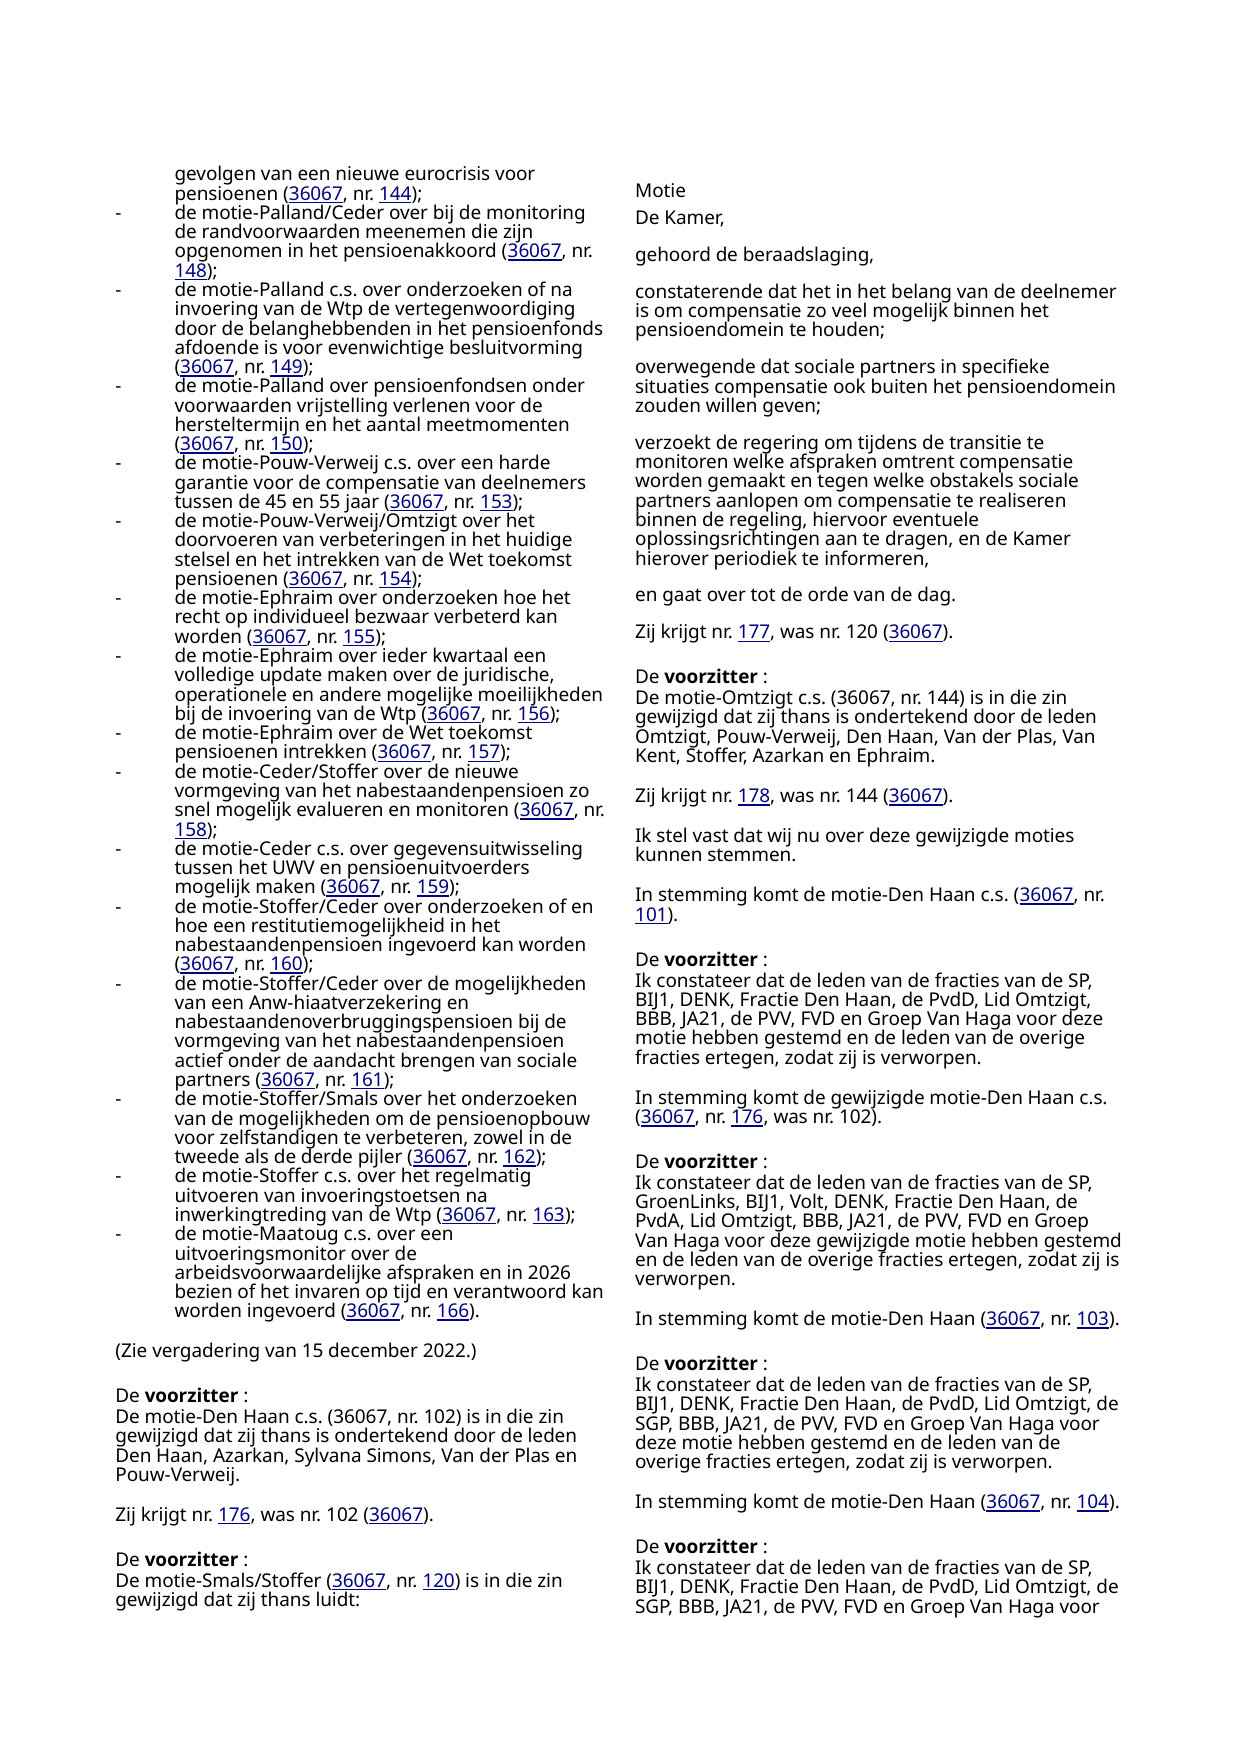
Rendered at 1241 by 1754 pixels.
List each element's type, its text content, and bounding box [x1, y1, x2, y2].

text De voorzitter : [635, 946, 1125, 972]
text constaterende dat het in het belang van de deelnemer is om compensatie zo veel mogelijk binnen het pensioendomein te houden; [635, 283, 1125, 341]
list de motie-Ephraim over de Wet toekomst pensioenen intrekken (36067, nr. 157); [115, 724, 605, 763]
text gehoord de beraadslaging, [635, 246, 1125, 265]
text Ik constateer dat de leden van de fracties van de SP, GroenLinks, BIJ1, Volt, DENK, Fractie Den Haan, de PvdA, Lid Omtzigt, BBB, JA21, de PVV, FVD en Groep Van Haga voor deze gewijzigde motie hebben gestemd en de leden van de overige fracties ertegen, zodat zij is verworpen. [635, 1174, 1125, 1289]
text De voorzitter : [635, 1350, 1125, 1376]
text In stemming komt de motie-Den Haan (36067, nr. 104). [635, 1493, 1125, 1513]
list de motie-Palland over pensioenfondsen onder voorwaarden vrijstelling verlenen voor de hersteltermijn en het aantal meetmomenten (36067, nr. 150); [115, 377, 605, 454]
text De Kamer, [635, 209, 1125, 228]
text In stemming komt de motie-Den Haan (36067, nr. 103). [635, 1310, 1125, 1329]
text (Zie vergadering van 15 december 2022.) [115, 1342, 605, 1362]
text en gaat over tot de orde van de dag. [635, 586, 1125, 606]
text De voorzitter : [635, 1533, 1125, 1559]
list de motie-Ceder/Stoffer over de nieuwe vormgeving van het nabestaandenpensioen zo snel mogelijk evalueren en monitoren (36067, nr. 158); [115, 763, 605, 840]
list de motie-Ephraim over ieder kwartaal een volledige update maken over de juridische, operationele en andere mogelijke moeilijkheden bij de invoering van de Wtp (36067, nr. 156); [115, 647, 605, 724]
list de motie-Ceder c.s. over gegevensuitwisseling tussen het UWV en pensioenuitvoerders mogelijk maken (36067, nr. 159); [115, 840, 605, 898]
list de motie-Maatoug c.s. over een uitvoeringsmonitor over de arbeidsvoorwaardelijke afspraken en in 2026 bezien of het invaren op tijd en verantwoord kan worden ingevoerd (36067, nr. 166). [115, 1225, 605, 1322]
text In stemming komt de gewijzigde motie-Den Haan c.s. (36067, nr. 176, was nr. 102). [635, 1089, 1125, 1127]
list de motie-Stoffer/Ceder over de mogelijkheden van een Anw-hiaatverzekering en nabestaandenoverbruggingspensioen bij de vormgeving van het nabestaandenpensioen actief onder de aandacht brengen van sociale partners (36067, nr. 161); [115, 975, 605, 1090]
text Ik stel vast dat wij nu over deze gewijzigde moties kunnen stemmen. [635, 827, 1125, 866]
list de motie-Palland c.s. over onderzoeken of na invoering van de Wtp de vertegenwoordiging door de belanghebbenden in het pensioenfonds afdoende is voor evenwichtige besluitvorming (36067, nr. 149); [115, 281, 605, 377]
list de motie-Stoffer/Smals over het onderzoeken van de mogelijkheden om de pensioenopbouw voor zelfstandigen te verbeteren, zowel in de tweede als de derde pijler (36067, nr. 162); [115, 1090, 605, 1167]
text De voorzitter : [635, 1148, 1125, 1174]
text Ik constateer dat de leden van de fracties van de SP, BIJ1, DENK, Fractie Den Haan, de PvdD, Lid Omtzigt, de SGP, BBB, JA21, de PVV, FVD en Groep Van Haga voor [635, 1559, 1125, 1617]
text Zij krijgt nr. 178, was nr. 144 (36067). [635, 787, 1125, 806]
text De motie-Den Haan c.s. (36067, nr. 102) is in die zin gewijzigd dat zij thans is ondertekend door de leden Den Haan, Azarkan, Sylvana Simons, Van der Plas en Pouw-Verweij. [115, 1408, 605, 1485]
text Zij krijgt nr. 177, was nr. 120 (36067). [635, 623, 1125, 643]
text Zij krijgt nr. 176, was nr. 102 (36067). [115, 1506, 605, 1525]
text overwegende dat sociale partners in specifieke situaties compensatie ook buiten het pensioendomein zouden willen geven; [635, 358, 1125, 416]
text In stemming komt de motie-Den Haan c.s. (36067, nr. 101). [635, 886, 1125, 925]
text Ik constateer dat de leden van de fracties van de SP, BIJ1, DENK, Fractie Den Haan, de PvdD, Lid Omtzigt, BBB, JA21, de PVV, FVD en Groep Van Haga voor deze motie hebben gestemd en de leden van de overige fracties ertegen, zodat zij is verworpen. [635, 972, 1125, 1068]
text De voorzitter : [115, 1382, 605, 1408]
text Motie [635, 177, 1125, 203]
text De motie-Omtzigt c.s. (36067, nr. 144) is in die zin gewijzigd dat zij thans is ondertekend door de leden Omtzigt, Pouw-Verweij, Den Haan, Van der Plas, Van Kent, Stoffer, Azarkan en Ephraim. [635, 689, 1125, 766]
text De voorzitter : [635, 663, 1125, 689]
list de motie-Stoffer/Ceder over onderzoeken of en hoe een restitutiemogelijkheid in het nabestaandenpensioen ingevoerd kan worden (36067, nr. 160); [115, 898, 605, 975]
list de motie-Pouw-Verweij/Omtzigt over het doorvoeren van verbeteringen in het huidige stelsel en het intrekken van de Wet toekomst pensioenen (36067, nr. 154); [115, 512, 605, 589]
text Ik constateer dat de leden van de fracties van de SP, BIJ1, DENK, Fractie Den Haan, de PvdD, Lid Omtzigt, de SGP, BBB, JA21, de PVV, FVD en Groep Van Haga voor deze motie hebben gestemd en de leden van de overige fracties ertegen, zodat zij is verworpen. [635, 1376, 1125, 1472]
list de motie-Palland/Ceder over bij de monitoring de randvoorwaarden meenemen die zijn opgenomen in het pensioenakkoord (36067, nr. 148); [115, 204, 605, 281]
list de motie-Ephraim over onderzoeken hoe het recht op individueel bezwaar verbeterd kan worden (36067, nr. 155); [115, 589, 605, 647]
text De voorzitter : [115, 1546, 605, 1572]
text verzoekt de regering om tijdens de transitie te monitoren welke afspraken omtrent compensatie worden gemaakt en tegen welke obstakels sociale partners aanlopen om compensatie te realiseren binnen de regeling, hiervoor eventuele oplossingsrichtingen aan te dragen, en de Kamer hierover periodiek te informeren, [635, 434, 1125, 569]
text De motie-Smals/Stoffer (36067, nr. 120) is in die zin gewijzigd dat zij thans luidt: [115, 1572, 605, 1610]
list gevolgen van een nieuwe eurocrisis voor pensioenen (36067, nr. 144); [115, 165, 605, 204]
list de motie-Stoffer c.s. over het regelmatig uitvoeren van invoeringstoetsen na inwerkingtreding van de Wtp (36067, nr. 163); [115, 1167, 605, 1225]
list de motie-Pouw-Verweij c.s. over een harde garantie voor de compensatie van deelnemers tussen de 45 en 55 jaar (36067, nr. 153); [115, 454, 605, 512]
